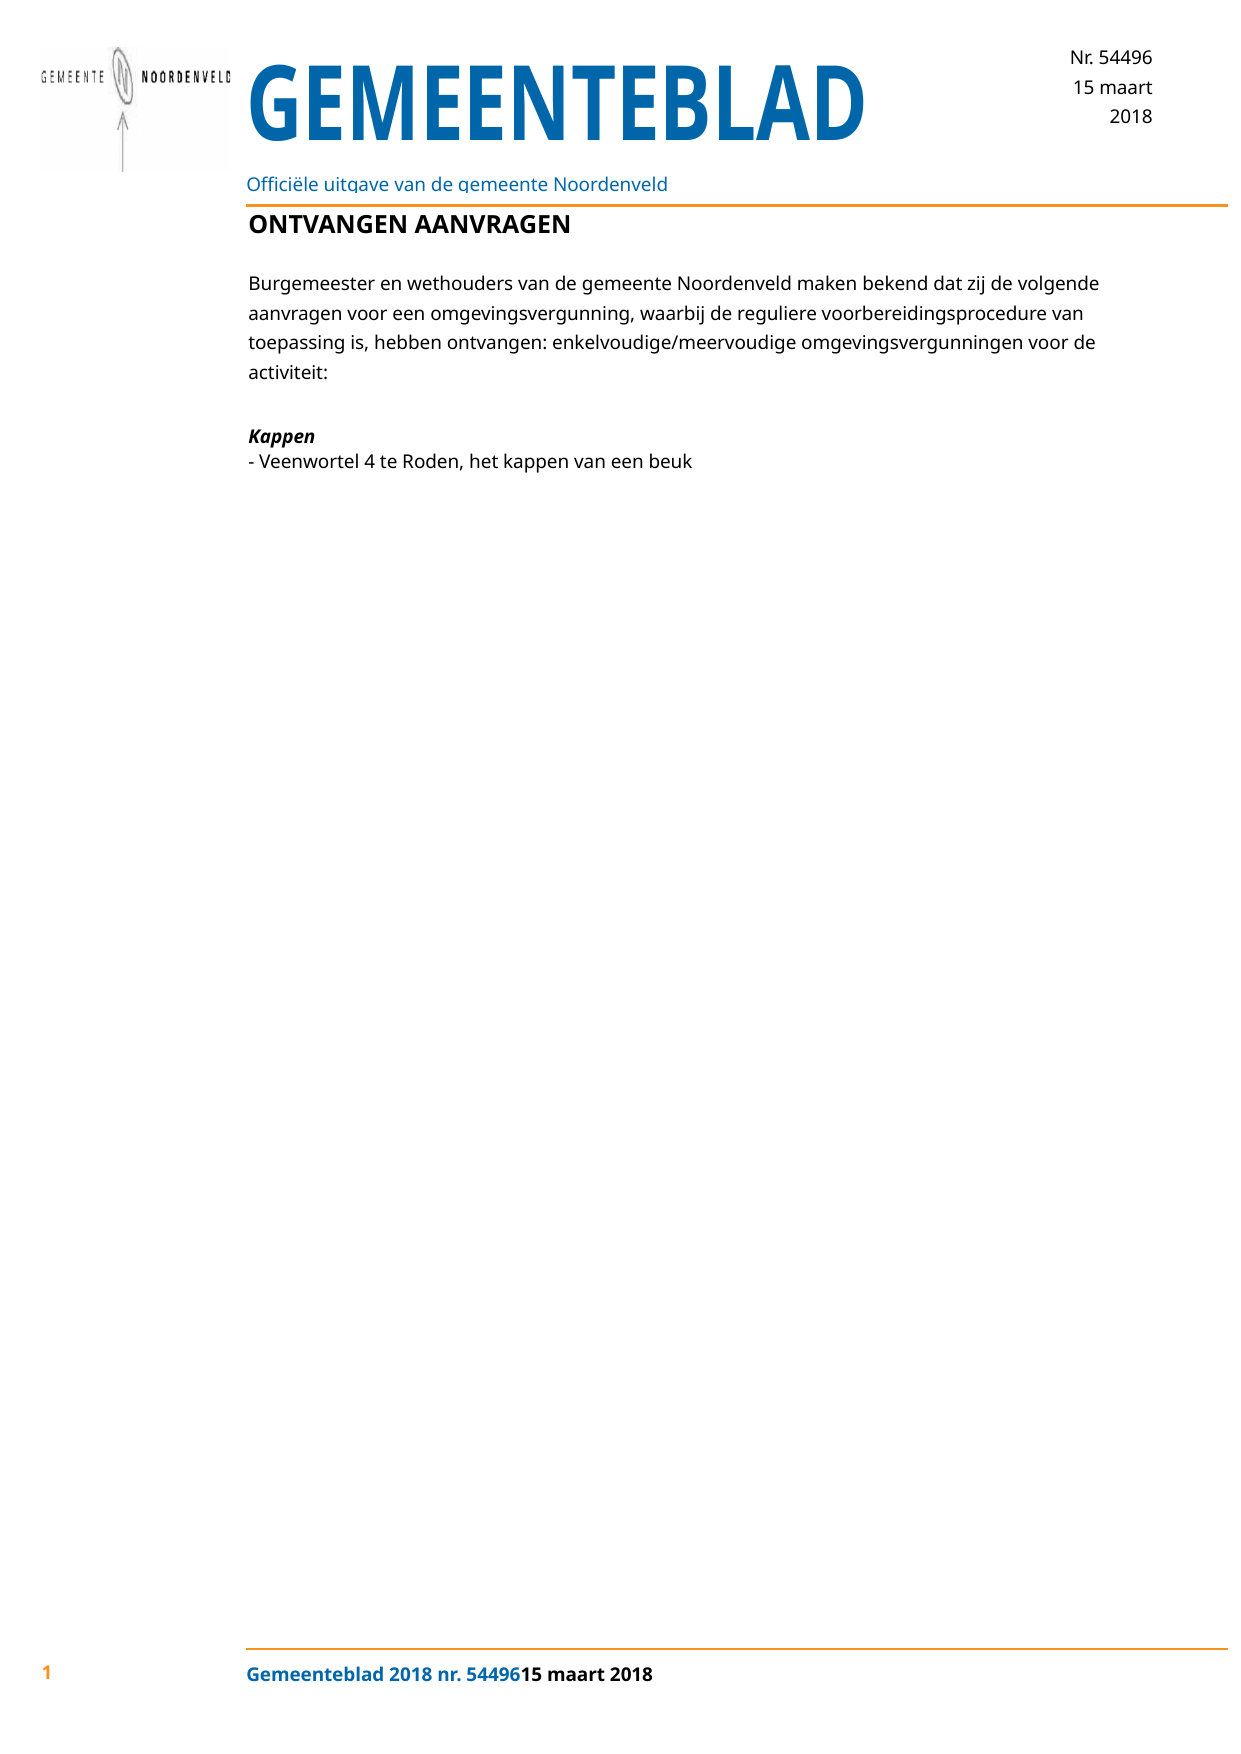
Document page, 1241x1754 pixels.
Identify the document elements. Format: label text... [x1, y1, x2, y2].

text ONTVANGEN AANVRAGEN [248, 207, 1152, 241]
picture [41, 47, 231, 172]
text Burgemeester en wethouders van de gemeente Noordenveld maken bekend dat zij de volgende aanvragen voor een omgevingsvergunning, waarbij de reguliere voorbereidingsprocedure van toepassing is, hebben ontvangen: enkelvoudige/meervoudige omgevingsvergunningen voor de activiteit: [248, 270, 1152, 385]
text Kappen [248, 423, 1152, 449]
text - Veenwortel 4 te Roden, het kappen van een beuk [248, 449, 1152, 474]
